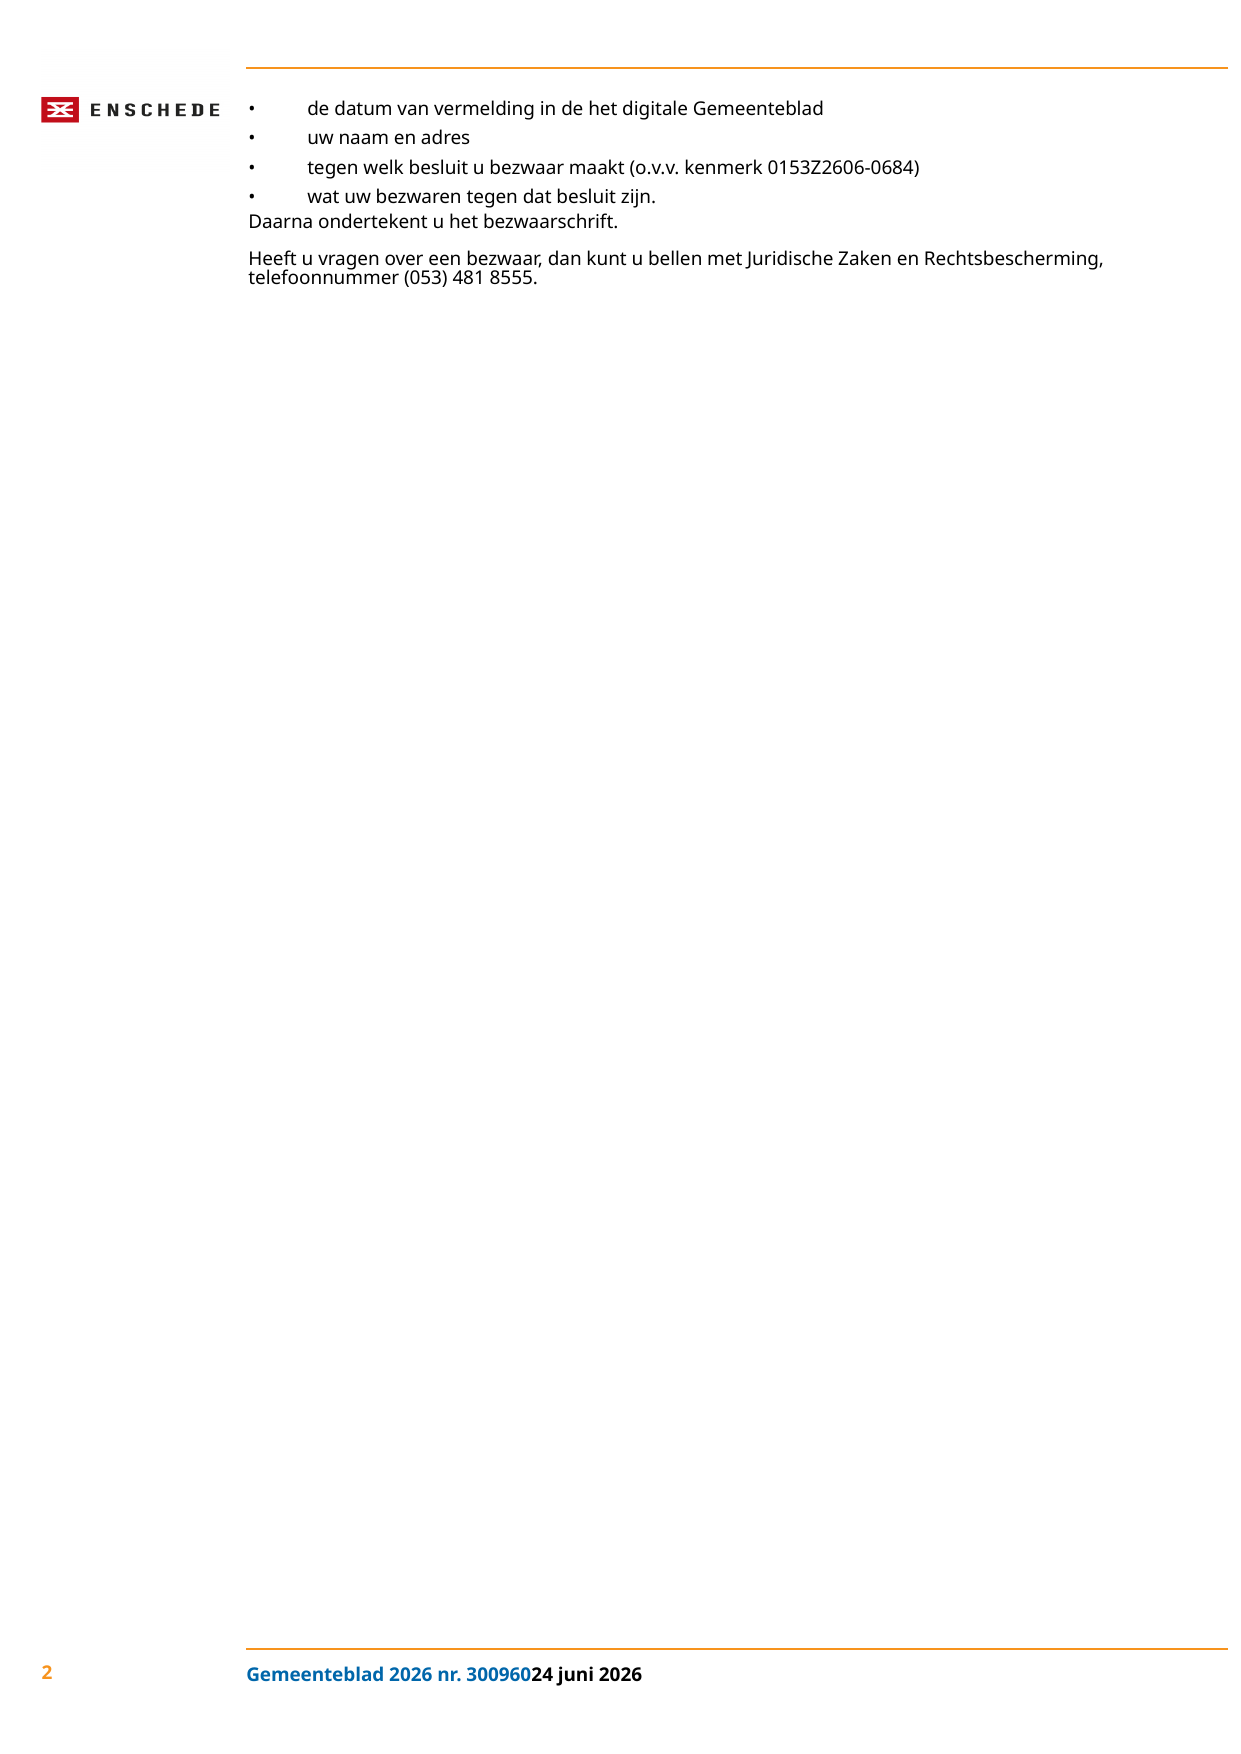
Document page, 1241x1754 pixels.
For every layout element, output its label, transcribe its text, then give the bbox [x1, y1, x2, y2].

picture [41, 47, 231, 172]
text Heeft u vragen over een bezwaar, dan kunt u bellen met Juridische Zaken en Rechtsbescherming, telefoonnummer (053) 481 8555. [248, 250, 1152, 289]
list wat uw bezwaren tegen dat besluit zijn. [248, 183, 1152, 209]
list uw naam en adres [248, 124, 1152, 150]
list de datum van vermelding in de het digitale Gemeenteblad [248, 95, 1152, 121]
list tegen welk besluit u bezwaar maakt (o.v.v. kenmerk 0153Z2606-0684) [248, 154, 1152, 180]
text Daarna ondertekent u het bezwaarschrift. [248, 213, 1152, 232]
